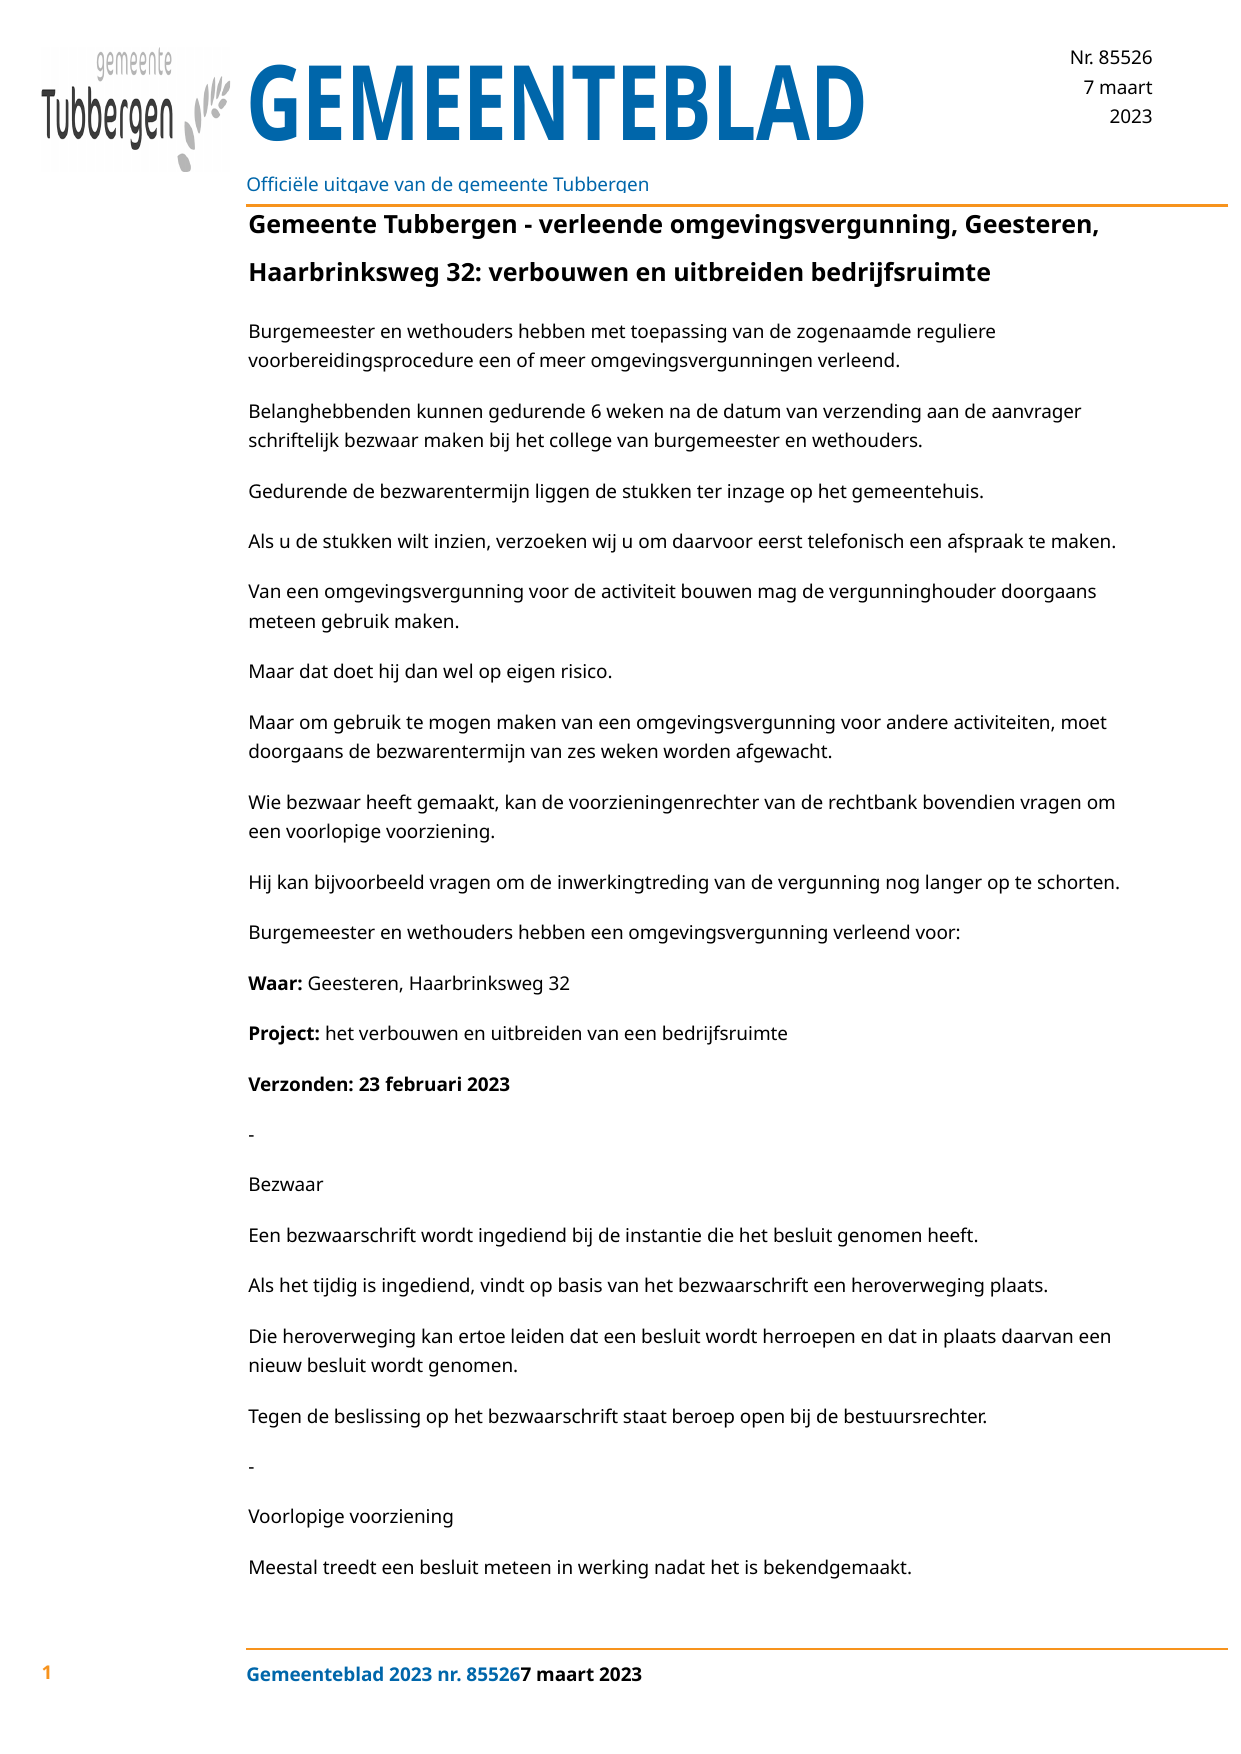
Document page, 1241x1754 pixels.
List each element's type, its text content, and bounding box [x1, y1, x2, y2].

text Verzonden: 23 februari 2023 [248, 1071, 1152, 1097]
text Maar dat doet hij dan wel op eigen risico. [248, 659, 1152, 684]
text Van een omgevingsvergunning voor de activiteit bouwen mag de vergunninghouder doorgaans meteen gebruik maken. [248, 579, 1152, 634]
text Maar om gebruik te mogen maken van een omgevingsvergunning voor andere activiteiten, moet doorgaans de bezwarentermijn van zes weken worden afgewacht. [248, 709, 1152, 764]
text Belanghebbenden kunnen gedurende 6 weken na de datum van verzending aan de aanvrager schriftelijk bezwaar maken bij het college van burgemeester en wethouders. [248, 398, 1152, 453]
text Bezwaar [248, 1172, 1152, 1197]
text Hij kan bijvoorbeeld vragen om de inwerkingtreding van de vergunning nog langer op te schorten. [248, 869, 1152, 895]
text - [248, 1453, 1152, 1479]
text Wie bezwaar heeft gemaakt, kan de voorzieningenrechter van de rechtbank bovendien vragen om een voorlopige voorziening. [248, 789, 1152, 844]
picture [41, 47, 231, 172]
text Die heroverweging kan ertoe leiden dat een besluit wordt herroepen en dat in plaats daarvan een nieuw besluit wordt genomen. [248, 1323, 1152, 1378]
text Als u de stukken wilt inzien, verzoeken wij u om daarvoor eerst telefonisch een afspraak te maken. [248, 528, 1152, 554]
text Tegen de beslissing op het bezwaarschrift staat beroep open bij de bestuursrechter. [248, 1403, 1152, 1429]
text Gedurende de bezwarentermijn liggen de stukken ter inzage op het gemeentehuis. [248, 478, 1152, 504]
text Project: het verbouwen en uitbreiden van een bedrijfsruimte [248, 1020, 1152, 1046]
text Een bezwaarschrift wordt ingediend bij de instantie die het besluit genomen heeft. [248, 1222, 1152, 1248]
text Burgemeester en wethouders hebben met toepassing van de zogenaamde reguliere voorbereidingsprocedure een of meer omgevingsvergunningen verleend. [248, 318, 1152, 373]
text Gemeente Tubbergen - verleende omgevingsvergunning, Geesteren, Haarbrinksweg 32: verbouwen en uitbreiden bedrijfsruimte [248, 207, 1152, 288]
text Burgemeester en wethouders hebben een omgevingsvergunning verleend voor: [248, 919, 1152, 945]
text Meestal treedt een besluit meteen in werking nadat het is bekendgemaakt. [248, 1554, 1152, 1580]
text Waar: Geesteren, Haarbrinksweg 32 [248, 970, 1152, 996]
text - [248, 1121, 1152, 1147]
text Voorlopige voorziening [248, 1504, 1152, 1529]
text Als het tijdig is ingediend, vindt op basis van het bezwaarschrift een heroverweging plaats. [248, 1272, 1152, 1298]
